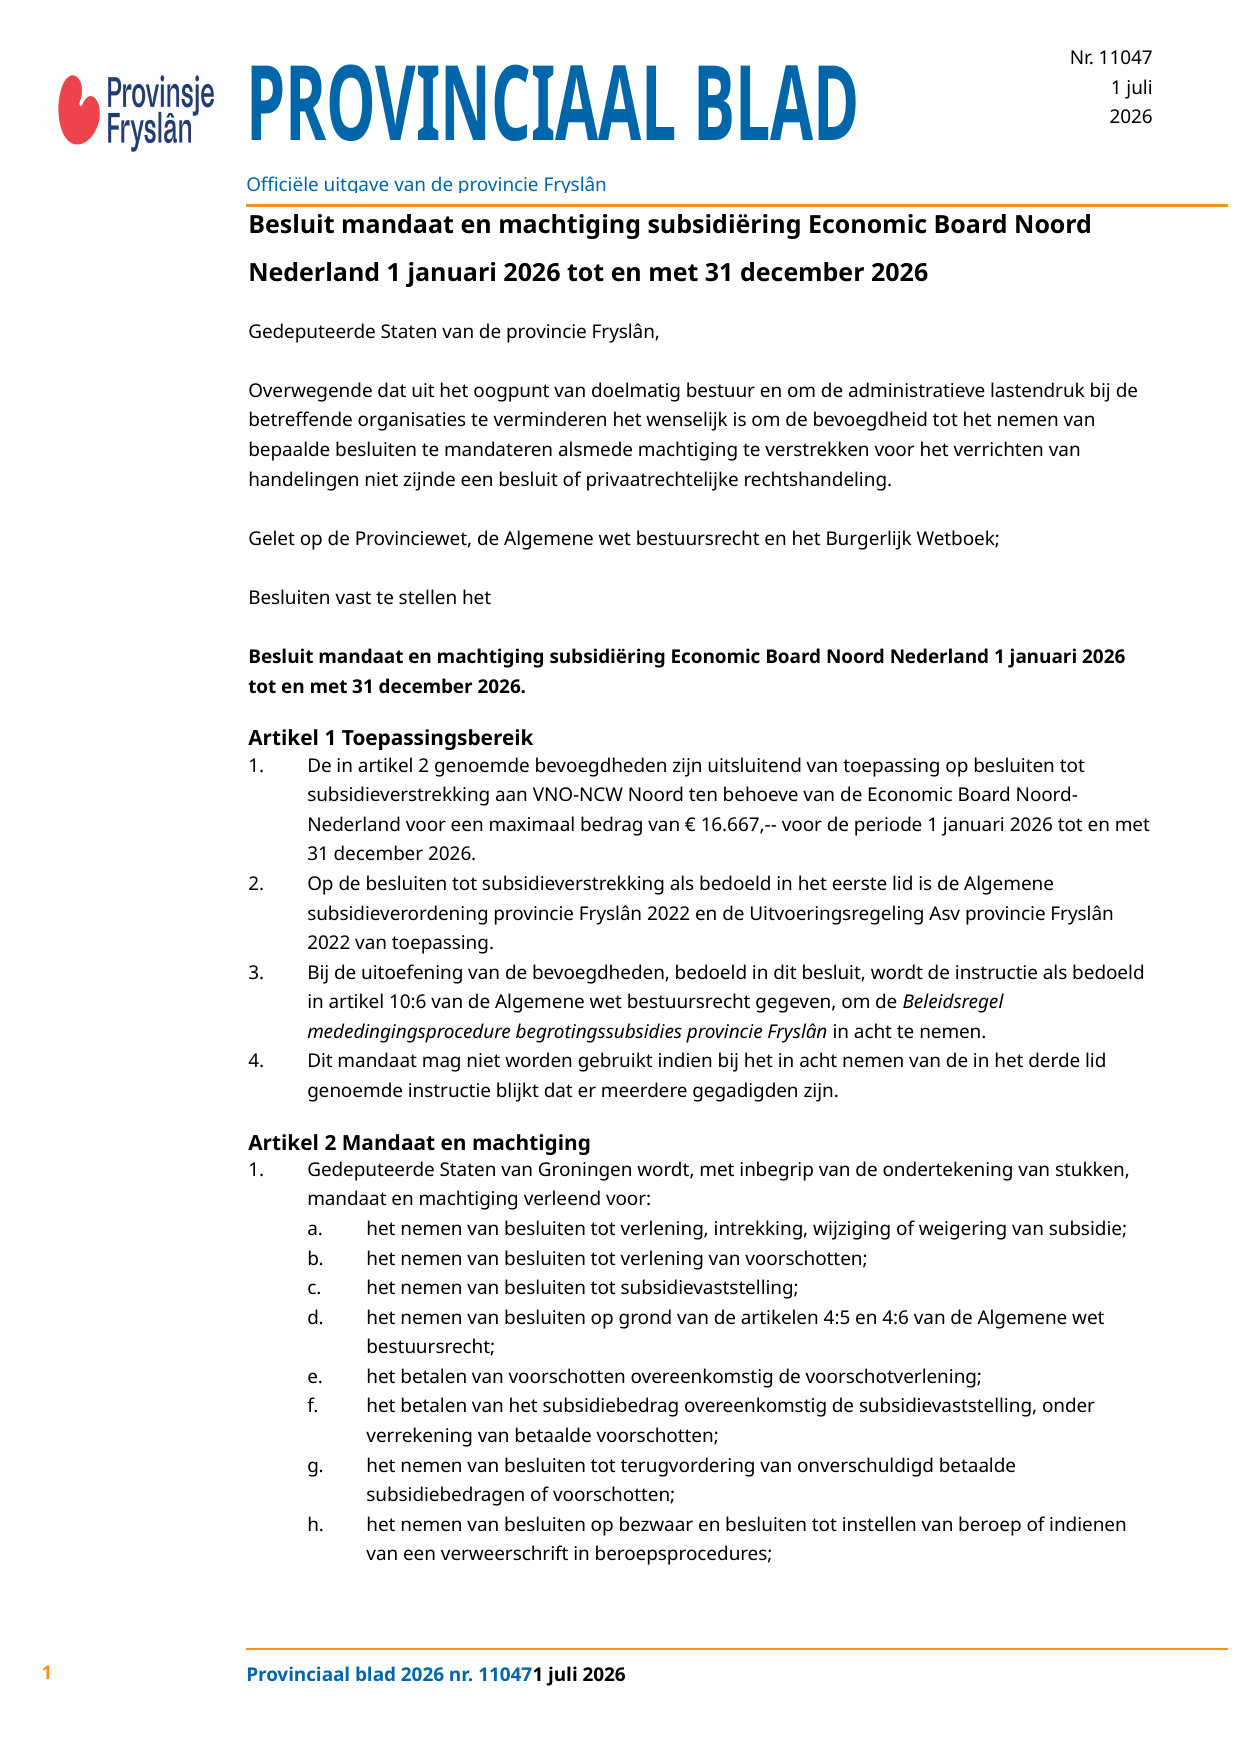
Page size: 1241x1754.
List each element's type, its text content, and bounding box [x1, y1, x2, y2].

list Op de besluiten tot subsidieverstrekking als bedoeld in het eerste lid is de Algemene subsidieverordening provincie Fryslân 2022 en de Uitvoeringsregeling Asv provincie Fryslân 2022 van toepassing. [248, 870, 1152, 955]
list het betalen van het subsidiebedrag overeenkomstig de subsidievaststelling, onder verrekening van betaalde voorschotten; [307, 1393, 1152, 1448]
list het nemen van besluiten tot verlening van voorschotten; [307, 1245, 1152, 1271]
text Artikel 1 Toepassingsbereik [248, 723, 1152, 752]
list het nemen van besluiten tot subsidievaststelling; [307, 1274, 1152, 1300]
list het betalen van voorschotten overeenkomstig de voorschotverlening; [307, 1363, 1152, 1389]
text Besluit mandaat en machtiging subsidiëring Economic Board Noord Nederland 1 januari 2026 tot en met 31 december 2026. [248, 643, 1152, 699]
list het nemen van besluiten tot terugvordering van onverschuldigd betaalde subsidiebedragen of voorschotten; [307, 1452, 1152, 1507]
text Overwegende dat uit het oogpunt van doelmatig bestuur en om de administratieve lastendruk bij de betreffende organisaties te verminderen het wenselijk is om de bevoegdheid tot het nemen van bepaalde besluiten te mandateren alsmede machtiging te verstrekken voor het verrichten van handelingen niet zijnde een besluit of privaatrechtelijke rechtshandeling. [248, 377, 1152, 492]
text Gelet op de Provinciewet, de Algemene wet bestuursrecht en het Burgerlijk Wetboek; [248, 525, 1152, 551]
text Artikel 2 Mandaat en machtiging [248, 1128, 1152, 1156]
list De in artikel 2 genoemde bevoegdheden zijn uitsluitend van toepassing op besluiten tot subsidieverstrekking aan VNO-NCW Noord ten behoeve van de Economic Board Noord-Nederland voor een maximaal bedrag van € 16.667,-- voor de periode 1 januari 2026 tot en met 31 december 2026. [248, 752, 1152, 866]
list het nemen van besluiten op grond van de artikelen 4:5 en 4:6 van de Algemene wet bestuursrecht; [307, 1304, 1152, 1359]
text Besluiten vast te stellen het [248, 584, 1152, 610]
list het nemen van besluiten op bezwaar en besluiten tot instellen van beroep of indienen van een verweerschrift in beroepsprocedures; [307, 1511, 1152, 1566]
text Gedeputeerde Staten van de provincie Fryslân, [248, 318, 1152, 344]
list het nemen van besluiten tot verlening, intrekking, wijziging of weigering van subsidie; [307, 1215, 1152, 1241]
list Dit mandaat mag niet worden gebruikt indien bij het in acht nemen van de in het derde lid genoemde instructie blijkt dat er meerdere gegadigden zijn. [248, 1048, 1152, 1103]
text Besluit mandaat en machtiging subsidiëring Economic Board Noord Nederland 1 januari 2026 tot en met 31 december 2026 [248, 207, 1152, 288]
list Gedeputeerde Staten van Groningen wordt, met inbegrip van de ondertekening van stukken, mandaat en machtiging verleend voor: [248, 1156, 1152, 1211]
list Bij de uitoefening van de bevoegdheden, bedoeld in dit besluit, wordt de instructie als bedoeld in artikel 10:6 van de Algemene wet bestuursrecht gegeven, om de Beleidsregel mededingingsprocedure begrotingssubsidies provincie Fryslân in acht te nemen. [248, 959, 1152, 1044]
picture [41, 47, 231, 172]
